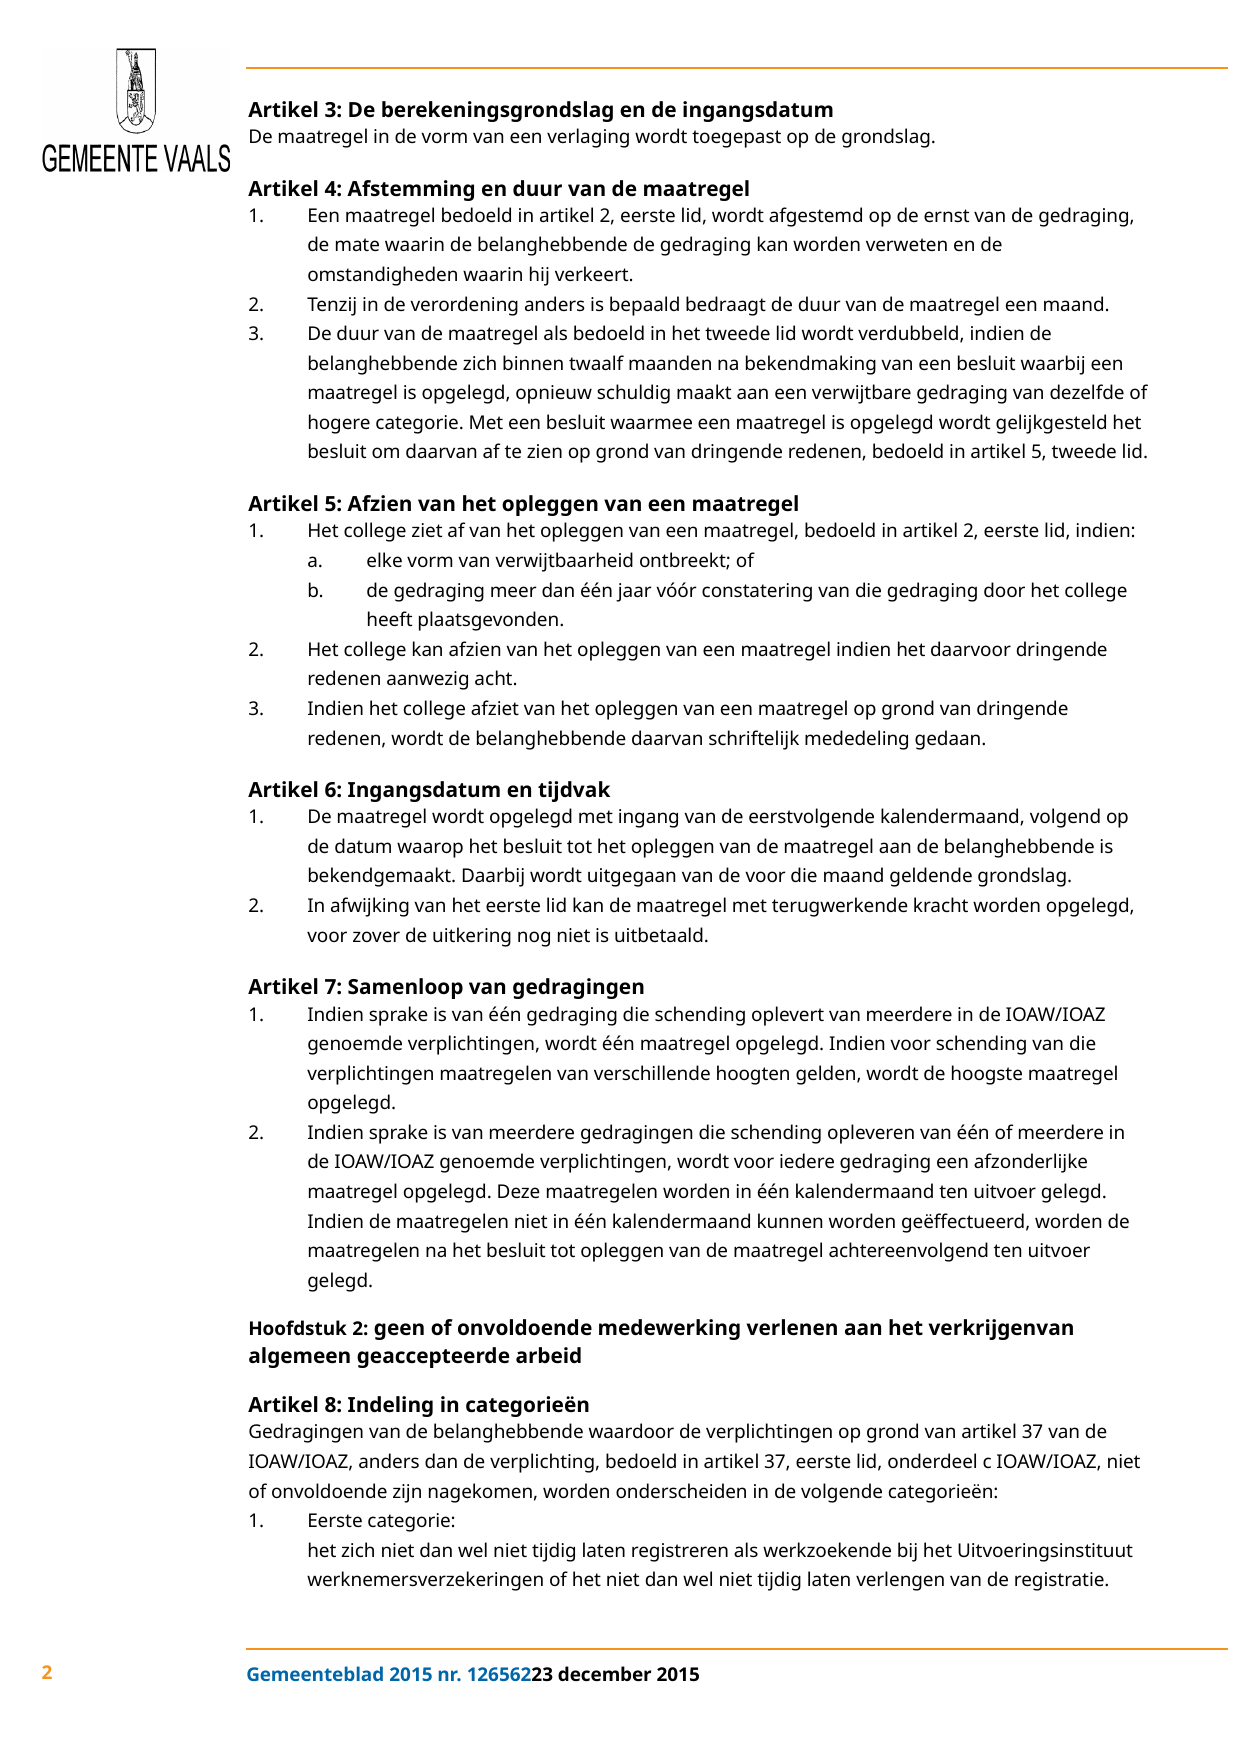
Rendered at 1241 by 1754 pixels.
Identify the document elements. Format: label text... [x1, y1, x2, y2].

list Indien het college afziet van het opleggen van een maatregel op grond van dringende redenen, wordt de belanghebbende daarvan schriftelijk mededeling gedaan. [248, 695, 1152, 750]
text De maatregel in de vorm van een verlaging wordt toegepast op de grondslag. [248, 123, 1152, 149]
list elke vorm van verwijtbaarheid ontbreekt; of [307, 547, 1152, 573]
list het zich niet dan wel niet tijdig laten registreren als werkzoekende bij het Uitvoeringsinstituut werknemersverzekeringen of het niet dan wel niet tijdig laten verlengen van de registratie. [248, 1537, 1152, 1592]
list Eerste categorie: [248, 1507, 1152, 1533]
text Artikel 3: De berekeningsgrondslag en de ingangsdatum [248, 95, 1152, 123]
list Tenzij in de verordening anders is bepaald bedraagt de duur van de maatregel een maand. [248, 291, 1152, 317]
text Artikel 5: Afzien van het opleggen van een maatregel [248, 489, 1152, 518]
text Gedragingen van de belanghebbende waardoor de verplichtingen op grond van artikel 37 van de IOAW/IOAZ, anders dan de verplichting, bedoeld in artikel 37, eerste lid, onderdeel c IOAW/IOAZ, niet of onvoldoende zijn nagekomen, worden onderscheiden in de volgende categorieën: [248, 1419, 1152, 1504]
picture [41, 47, 231, 172]
text Artikel 4: Afstemming en duur van de maatregel [248, 174, 1152, 202]
text Artikel 6: Ingangsdatum en tijdvak [248, 775, 1152, 803]
list Het college kan afzien van het opleggen van een maatregel indien het daarvoor dringende redenen aanwezig acht. [248, 636, 1152, 691]
list Indien sprake is van één gedraging die schending oplevert van meerdere in de IOAW/IOAZ genoemde verplichtingen, wordt één maatregel opgelegd. Indien voor schending van die verplichtingen maatregelen van verschillende hoogten gelden, wordt de hoogste maatregel opgelegd. [248, 1001, 1152, 1115]
list Een maatregel bedoeld in artikel 2, eerste lid, wordt afgestemd op de ernst van de gedraging, de mate waarin de belanghebbende de gedraging kan worden verweten en de omstandigheden waarin hij verkeert. [248, 202, 1152, 287]
list De duur van de maatregel als bedoeld in het tweede lid wordt verdubbeld, indien de belanghebbende zich binnen twaalf maanden na bekendmaking van een besluit waarbij een maatregel is opgelegd, opnieuw schuldig maakt aan een verwijtbare gedraging van dezelfde of hogere categorie. Met een besluit waarmee een maatregel is opgelegd wordt gelijkgesteld het besluit om daarvan af te zien op grond van dringende redenen, bedoeld in artikel 5, tweede lid. [248, 320, 1152, 464]
list de gedraging meer dan één jaar vóór constatering van die gedraging door het college heeft plaatsgevonden. [307, 577, 1152, 632]
list De maatregel wordt opgelegd met ingang van de eerstvolgende kalendermaand, volgend op de datum waarop het besluit tot het opleggen van de maatregel aan de belanghebbende is bekendgemaakt. Daarbij wordt uitgegaan van de voor die maand geldende grondslag. [248, 803, 1152, 888]
text Hoofdstuk 2: geen of onvoldoende medewerking verlenen aan het verkrijgenvan algemeen geaccepteerde arbeid [248, 1313, 1152, 1369]
text Artikel 8: Indeling in categorieën [248, 1390, 1152, 1419]
text Artikel 7: Samenloop van gedragingen [248, 972, 1152, 1001]
list In afwijking van het eerste lid kan de maatregel met terugwerkende kracht worden opgelegd, voor zover de uitkering nog niet is uitbetaald. [248, 892, 1152, 948]
list Het college ziet af van het opleggen van een maatregel, bedoeld in artikel 2, eerste lid, indien: [248, 518, 1152, 543]
list Indien sprake is van meerdere gedragingen die schending opleveren van één of meerdere in de IOAW/IOAZ genoemde verplichtingen, wordt voor iedere gedraging een afzonderlijke maatregel opgelegd. Deze maatregelen worden in één kalendermaand ten uitvoer gelegd. Indien de maatregelen niet in één kalendermaand kunnen worden geëffectueerd, worden de maatregelen na het besluit tot opleggen van de maatregel achtereenvolgend ten uitvoer gelegd. [248, 1119, 1152, 1293]
